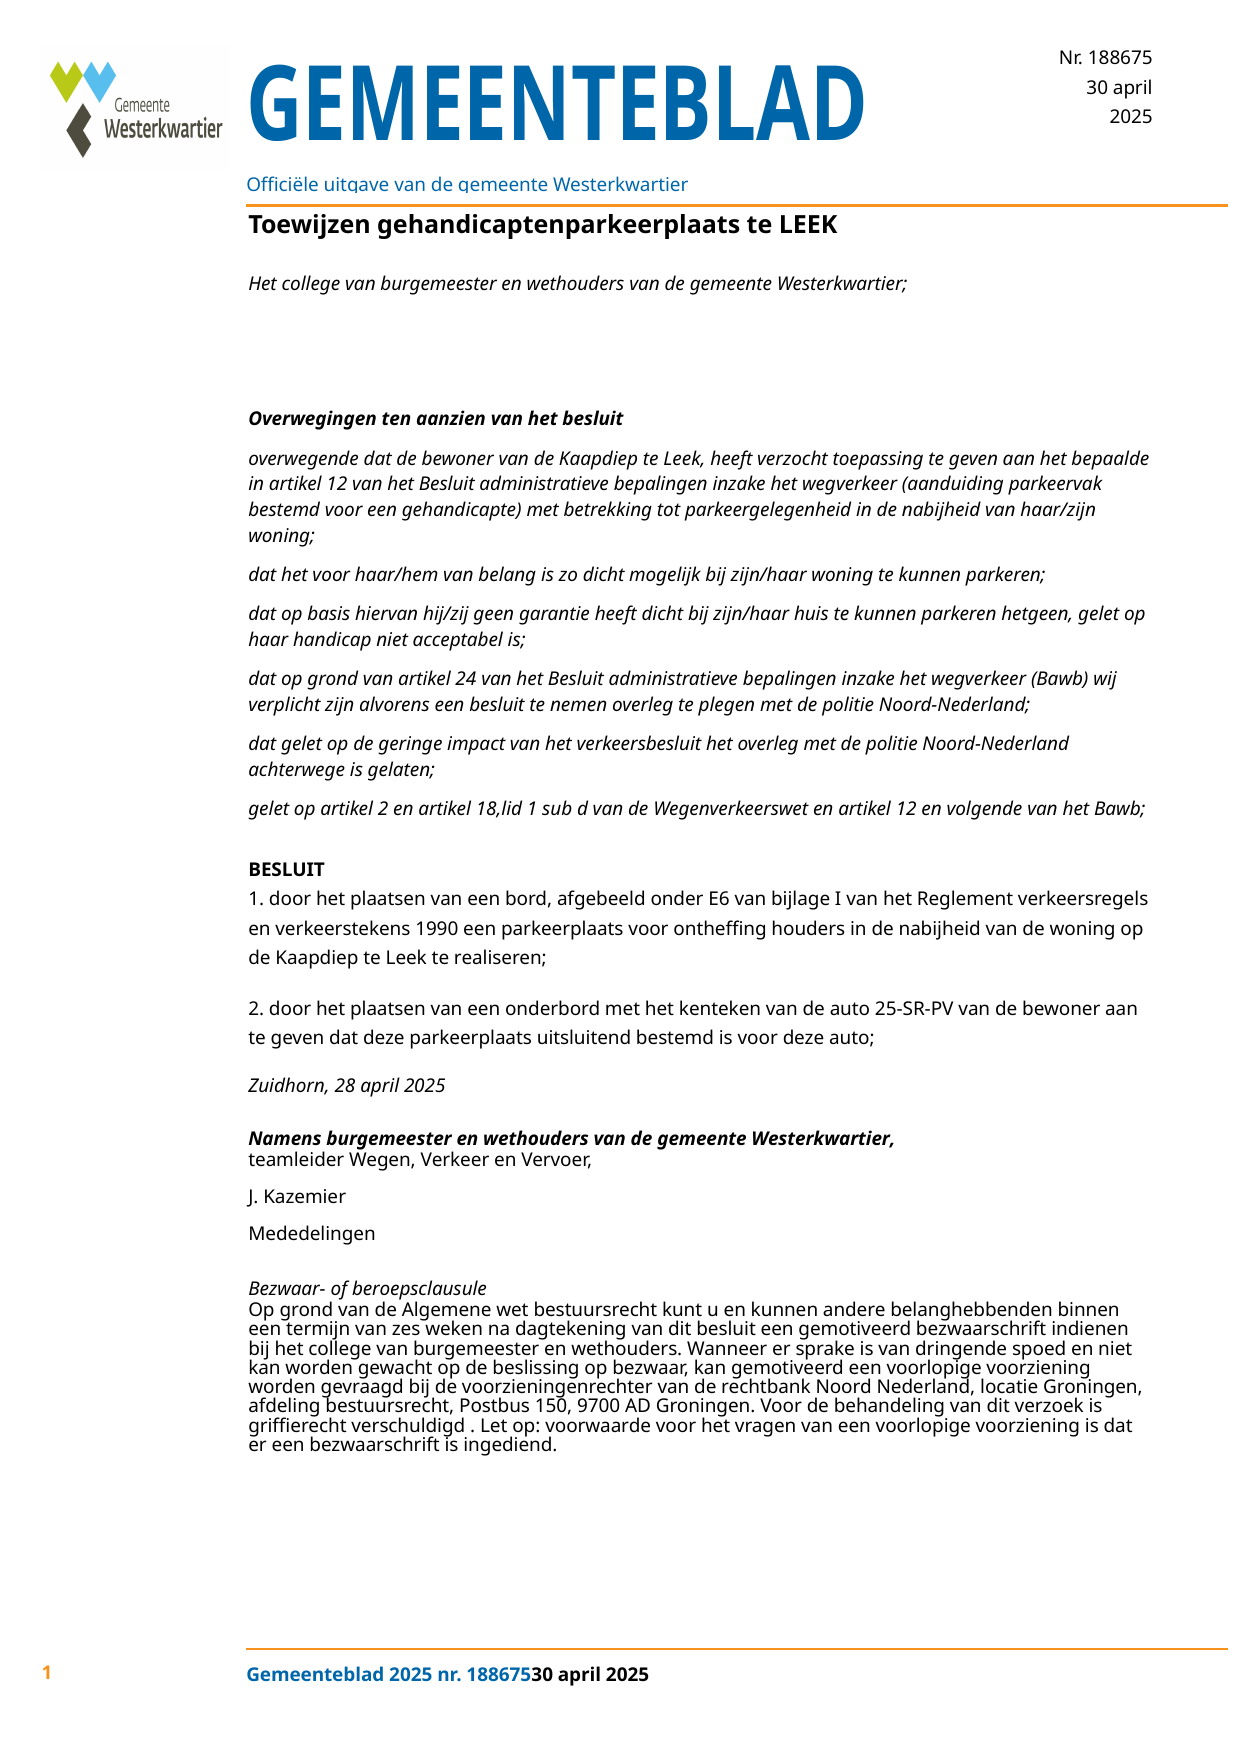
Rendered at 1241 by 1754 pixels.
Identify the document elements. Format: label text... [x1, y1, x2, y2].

text dat op grond van artikel 24 van het Besluit administratieve bepalingen inzake het wegverkeer (Bawb) wij verplicht zijn alvorens een besluit te nemen overleg te plegen met de politie Noord-Nederland; [248, 666, 1152, 717]
text Het college van burgemeester en wethouders van de gemeente Westerkwartier; [248, 270, 1152, 296]
text overwegende dat de bewoner van de Kaapdiep te Leek, heeft verzocht toepassing te geven aan het bepaalde in artikel 12 van het Besluit administratieve bepalingen inzake het wegverkeer (aanduiding parkeervak bestemd voor een gehandicapte) met betrekking tot parkeergelegenheid in de nabijheid van haar/zijn woning; [248, 445, 1152, 548]
text dat het voor haar/hem van belang is zo dicht mogelijk bij zijn/haar woning te kunnen parkeren; [248, 561, 1152, 587]
text 2. door het plaatsen van een onderbord met het kenteken van de auto 25-SR-PV van de bewoner aan te geven dat deze parkeerplaats uitsluitend bestemd is voor deze auto; [248, 995, 1152, 1050]
text J. Kazemier [248, 1188, 1152, 1207]
text Namens burgemeester en wethouders van de gemeente Westerkwartier, [248, 1125, 1152, 1151]
text Mededelingen [248, 1225, 1152, 1244]
text Bezwaar- of beroepsclausule [248, 1275, 1152, 1301]
text dat gelet op de geringe impact van het verkeersbesluit het overleg met de politie Noord-Nederland achterwege is gelaten; [248, 731, 1152, 782]
picture [41, 47, 231, 172]
text Zuidhorn, 28 april 2025 [248, 1072, 1152, 1098]
text Toewijzen gehandicaptenparkeerplaats te LEEK [248, 207, 1152, 241]
text Op grond van de Algemene wet bestuursrecht kunt u en kunnen andere belanghebbenden binnen een termijn van zes weken na dagtekening van dit besluit een gemotiveerd bezwaarschrift indienen bij het college van burgemeester en wethouders. Wanneer er sprake is van dringende spoed en niet kan worden gewacht op de beslissing op bezwaar, kan gemotiveerd een voorlopige voorziening worden gevraagd bij de voorzieningenrechter van de rechtbank Noord Nederland, locatie Groningen, afdeling bestuursrecht, Postbus 150, 9700 AD Groningen. Voor de behandeling van dit verzoek is griffierecht verschuldigd . Let op: voorwaarde voor het vragen van een voorlopige voorziening is dat er een bezwaarschrift is ingediend. [248, 1301, 1152, 1455]
text 1. door het plaatsen van een bord, afgebeeld onder E6 van bijlage I van het Reglement verkeersregels en verkeerstekens 1990 een parkeerplaats voor ontheffing houders in de nabijheid van de woning op de Kaapdiep te Leek te realiseren; [248, 885, 1152, 970]
text BESLUIT [248, 856, 1152, 881]
text dat op basis hiervan hij/zij geen garantie heeft dicht bij zijn/haar huis te kunnen parkeren hetgeen, gelet op haar handicap niet acceptabel is; [248, 601, 1152, 652]
text gelet op artikel 2 en artikel 18,lid 1 sub d van de Wegenverkeerswet en artikel 12 en volgende van het Bawb; [248, 796, 1152, 821]
text Overwegingen ten aanzien van het besluit [248, 406, 1152, 431]
text teamleider Wegen, Verkeer en Vervoer, [248, 1151, 1152, 1170]
